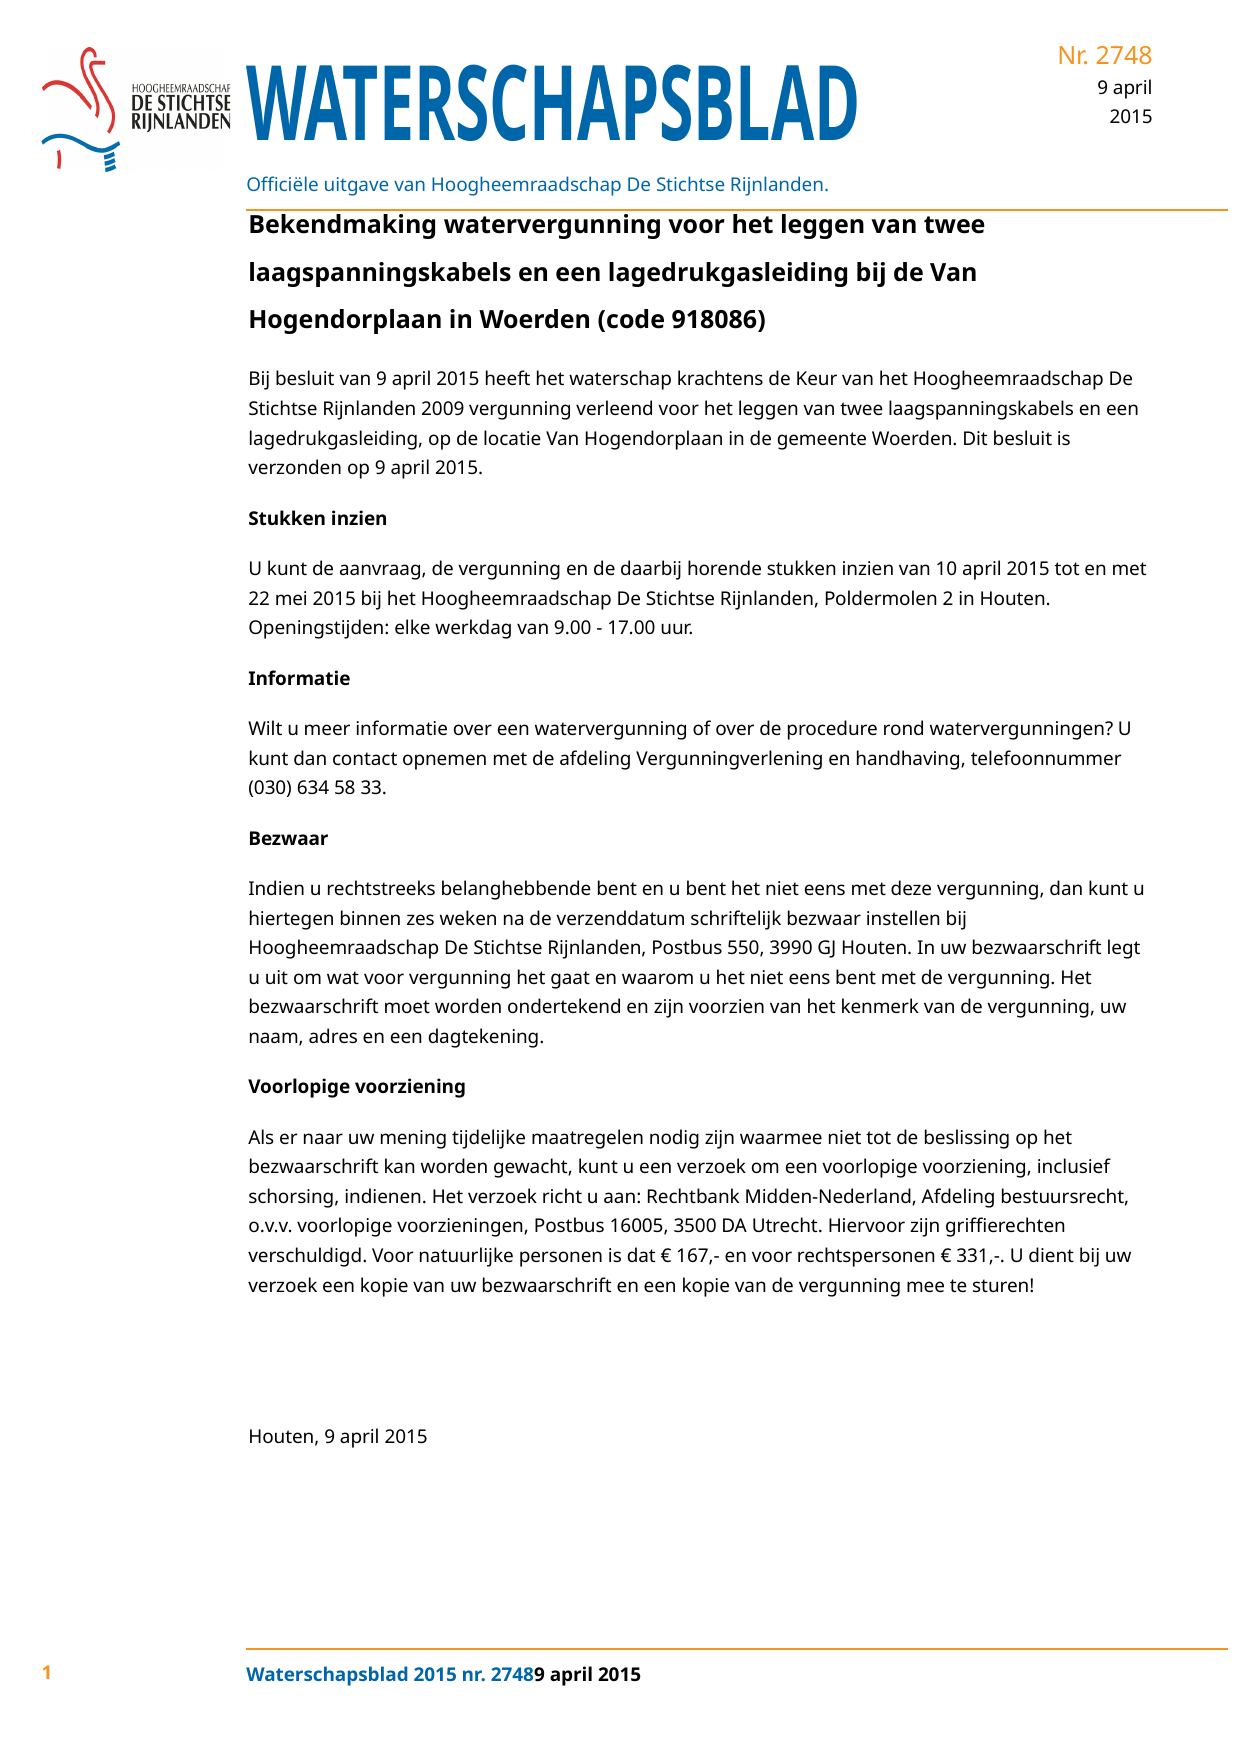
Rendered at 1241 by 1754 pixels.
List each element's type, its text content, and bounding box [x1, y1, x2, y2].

text Indien u rechtstreeks belanghebbende bent en u bent het niet eens met deze vergunning, dan kunt u hiertegen binnen zes weken na de verzenddatum schriftelijk bezwaar instellen bij Hoogheemraadschap De Stichtse Rijnlanden, Postbus 550, 3990 GJ Houten. In uw bezwaarschrift legt u uit om wat voor vergunning het gaat en waarom u het niet eens bent met de vergunning. Het bezwaarschrift moet worden ondertekend en zijn voorzien van het kenmerk van de vergunning, uw naam, adres en een dagtekening. [248, 875, 1152, 1049]
picture [41, 47, 231, 172]
text Houten, 9 april 2015 [248, 1423, 1152, 1449]
text Informatie [248, 665, 1152, 690]
text Stukken inzien [248, 505, 1152, 530]
text U kunt de aanvraag, de vergunning en de daarbij horende stukken inzien van 10 april 2015 tot en met 22 mei 2015 bij het Hoogheemraadschap De Stichtse Rijnlanden, Poldermolen 2 in Houten. Openingstijden: elke werkdag van 9.00 - 17.00 uur. [248, 555, 1152, 640]
text Als er naar uw mening tijdelijke maatregelen nodig zijn waarmee niet tot de beslissing op het bezwaarschrift kan worden gewacht, kunt u een verzoek om een voorlopige voorziening, inclusief schorsing, indienen. Het verzoek richt u aan: Rechtbank Midden-Nederland, Afdeling bestuursrecht, o.v.v. voorlopige voorzieningen, Postbus 16005, 3500 DA Utrecht. Hiervoor zijn griffierechten verschuldigd. Voor natuurlijke personen is dat € 167,- en voor rechtspersonen € 331,-. U dient bij uw verzoek een kopie van uw bezwaarschrift en een kopie van de vergunning mee te sturen! [248, 1124, 1152, 1297]
text Voorlopige voorziening [248, 1073, 1152, 1099]
text Wilt u meer informatie over een watervergunning of over de procedure rond watervergunningen? U kunt dan contact opnemen met de afdeling Vergunningverlening en handhaving, telefoonnummer (030) 634 58 33. [248, 715, 1152, 800]
text Bezwaar [248, 825, 1152, 850]
text Bekendmaking watervergunning voor het leggen van twee laagspanningskabels en een lagedrukgasleiding bij de Van Hogendorplaan in Woerden (code 918086) [248, 211, 1152, 336]
text Bij besluit van 9 april 2015 heeft het waterschap krachtens de Keur van het Hoogheemraadschap De Stichtse Rijnlanden 2009 vergunning verleend voor het leggen van twee laagspanningskabels en een lagedrukgasleiding, op de locatie Van Hogendorplaan in de gemeente Woerden. Dit besluit is verzonden op 9 april 2015. [248, 366, 1152, 480]
